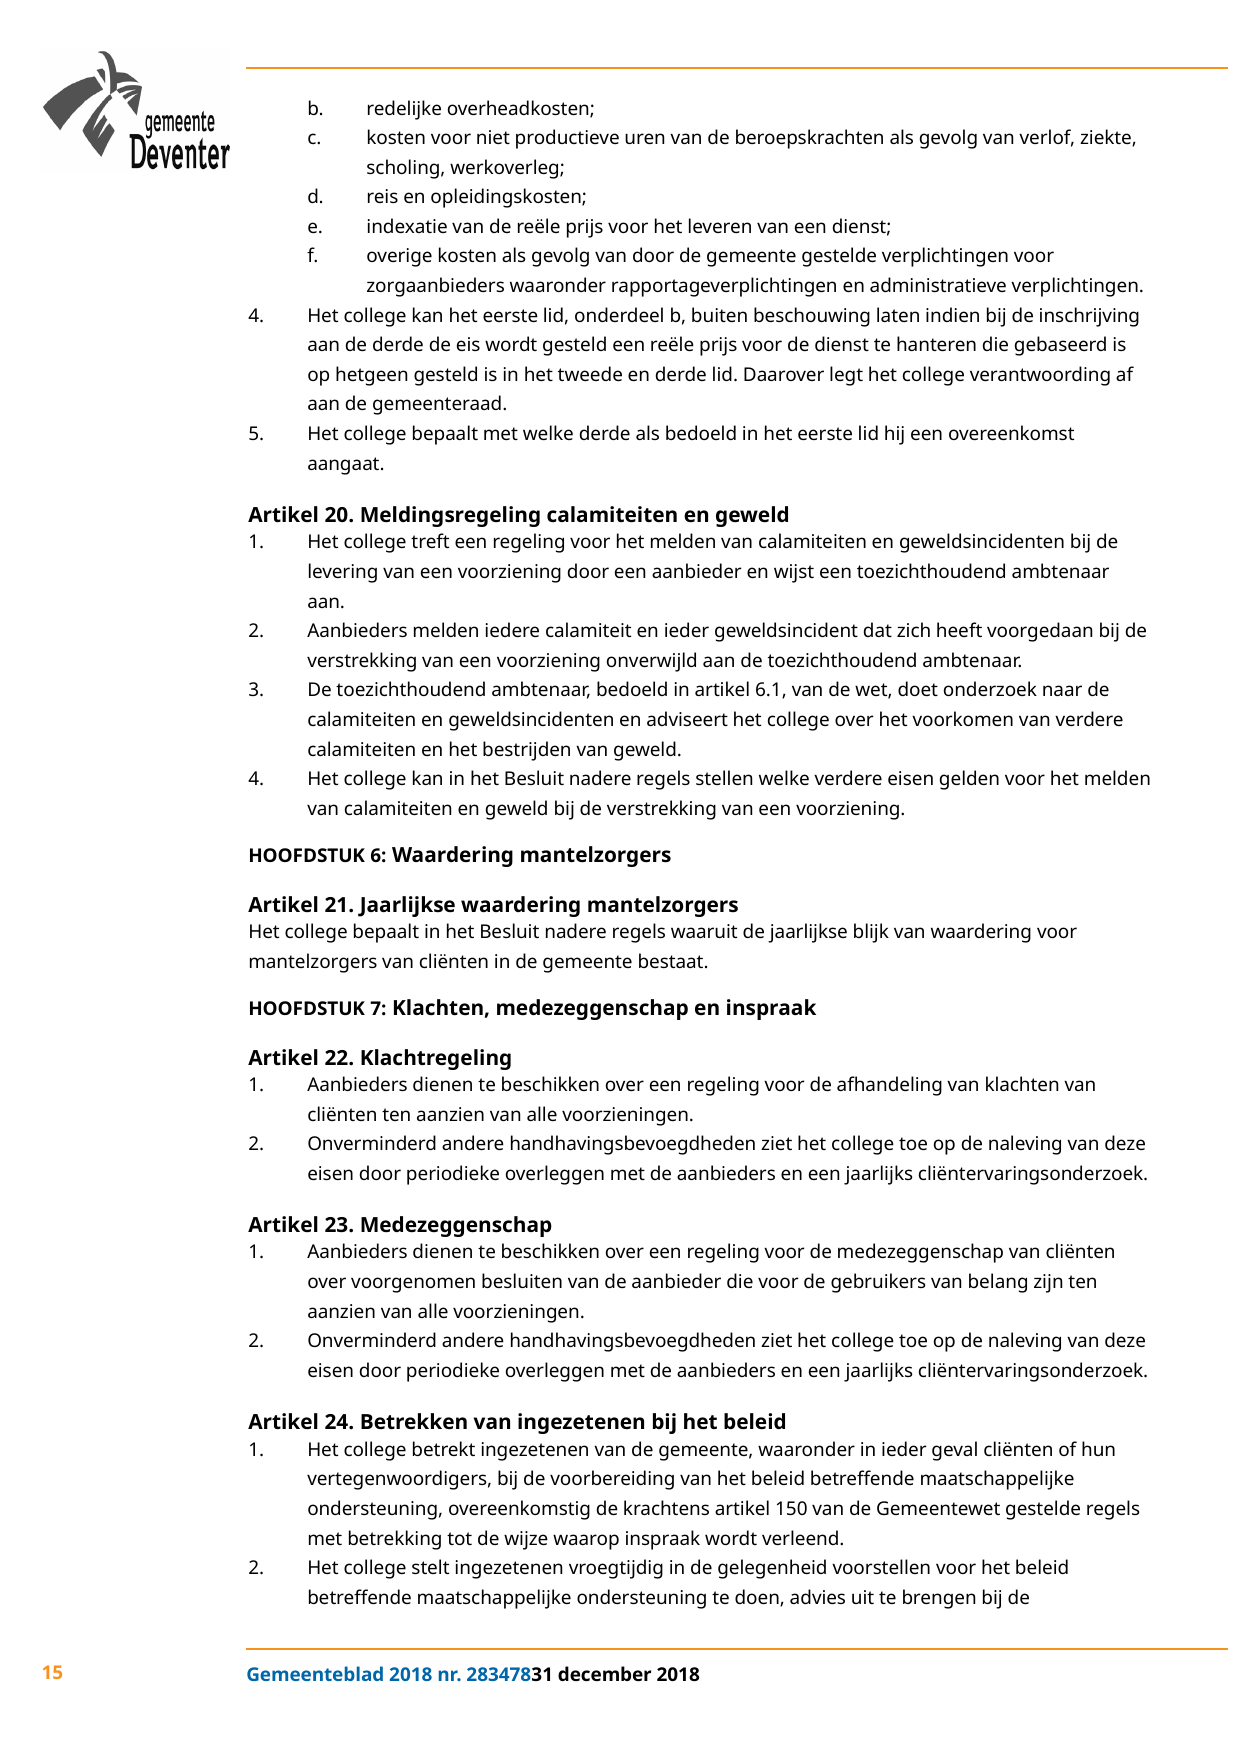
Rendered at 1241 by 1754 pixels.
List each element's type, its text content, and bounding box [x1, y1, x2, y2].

list Aanbieders dienen te beschikken over een regeling voor de afhandeling van klachten van cliënten ten aanzien van alle voorzieningen. [248, 1071, 1152, 1126]
text HOOFDSTUK 6: Waardering mantelzorgers [248, 841, 1152, 869]
list kosten voor niet productieve uren van de beroepskrachten als gevolg van verlof, ziekte, scholing, werkoverleg; [307, 124, 1152, 180]
list Het college kan het eerste lid, onderdeel b, buiten beschouwing laten indien bij de inschrijving aan de derde de eis wordt gesteld een reële prijs voor de dienst te hanteren die gebaseerd is op hetgeen gesteld is in het tweede en derde lid. Daarover legt het college verantwoording af aan de gemeenteraad. [248, 302, 1152, 416]
list Aanbieders melden iedere calamiteit en ieder geweldsincident dat zich heeft voorgedaan bij de verstrekking van een voorziening onverwijld aan de toezichthoudend ambtenaar. [248, 617, 1152, 673]
text Artikel 24. Betrekken van ingezetenen bij het beleid [248, 1407, 1152, 1436]
list reis en opleidingskosten; [307, 183, 1152, 209]
list Het college treft een regeling voor het melden van calamiteiten en geweldsincidenten bij de levering van een voorziening door een aanbieder en wijst een toezichthoudend ambtenaar aan. [248, 529, 1152, 613]
text Artikel 20. Meldingsregeling calamiteiten en geweld [248, 500, 1152, 529]
list Het college betrekt ingezetenen van de gemeente, waaronder in ieder geval cliënten of hun vertegenwoordigers, bij de voorbereiding van het beleid betreffende maatschappelijke ondersteuning, overeenkomstig de krachtens artikel 150 van de Gemeentewet gestelde regels met betrekking tot de wijze waarop inspraak wordt verleend. [248, 1436, 1152, 1550]
list indexatie van de reële prijs voor het leveren van een dienst; [307, 213, 1152, 239]
picture [41, 47, 231, 172]
list Het college bepaalt met welke derde als bedoeld in het eerste lid hij een overeenkomst aangaat. [248, 420, 1152, 476]
list redelijke overheadkosten; [307, 95, 1152, 121]
list Het college kan in het Besluit nadere regels stellen welke verdere eisen gelden voor het melden van calamiteiten en geweld bij de verstrekking van een voorziening. [248, 765, 1152, 821]
list De toezichthoudend ambtenaar, bedoeld in artikel 6.1, van de wet, doet onderzoek naar de calamiteiten en geweldsincidenten en adviseert het college over het voorkomen van verdere calamiteiten en het bestrijden van geweld. [248, 677, 1152, 761]
list Onverminderd andere handhavingsbevoegdheden ziet het college toe op de naleving van deze eisen door periodieke overleggen met de aanbieders en een jaarlijks cliëntervaringsonderzoek. [248, 1327, 1152, 1383]
list Het college stelt ingezetenen vroegtijdig in de gelegenheid voorstellen voor het beleid betreffende maatschappelijke ondersteuning te doen, advies uit te brengen bij de [248, 1554, 1152, 1609]
text Het college bepaalt in het Besluit nadere regels waaruit de jaarlijkse blijk van waardering voor mantelzorgers van cliënten in de gemeente bestaat. [248, 918, 1152, 973]
list Onverminderd andere handhavingsbevoegdheden ziet het college toe op de naleving van deze eisen door periodieke overleggen met de aanbieders en een jaarlijks cliëntervaringsonderzoek. [248, 1130, 1152, 1186]
text Artikel 22. Klachtregeling [248, 1043, 1152, 1071]
text HOOFDSTUK 7: Klachten, medezeggenschap en inspraak [248, 993, 1152, 1022]
list overige kosten als gevolg van door de gemeente gestelde verplichtingen voor zorgaanbieders waaronder rapportageverplichtingen en administratieve verplichtingen. [307, 243, 1152, 298]
text Artikel 21. Jaarlijkse waardering mantelzorgers [248, 890, 1152, 918]
list Aanbieders dienen te beschikken over een regeling voor de medezeggenschap van cliënten over voorgenomen besluiten van de aanbieder die voor de gebruikers van belang zijn ten aanzien van alle voorzieningen. [248, 1239, 1152, 1324]
text Artikel 23. Medezeggenschap [248, 1210, 1152, 1239]
